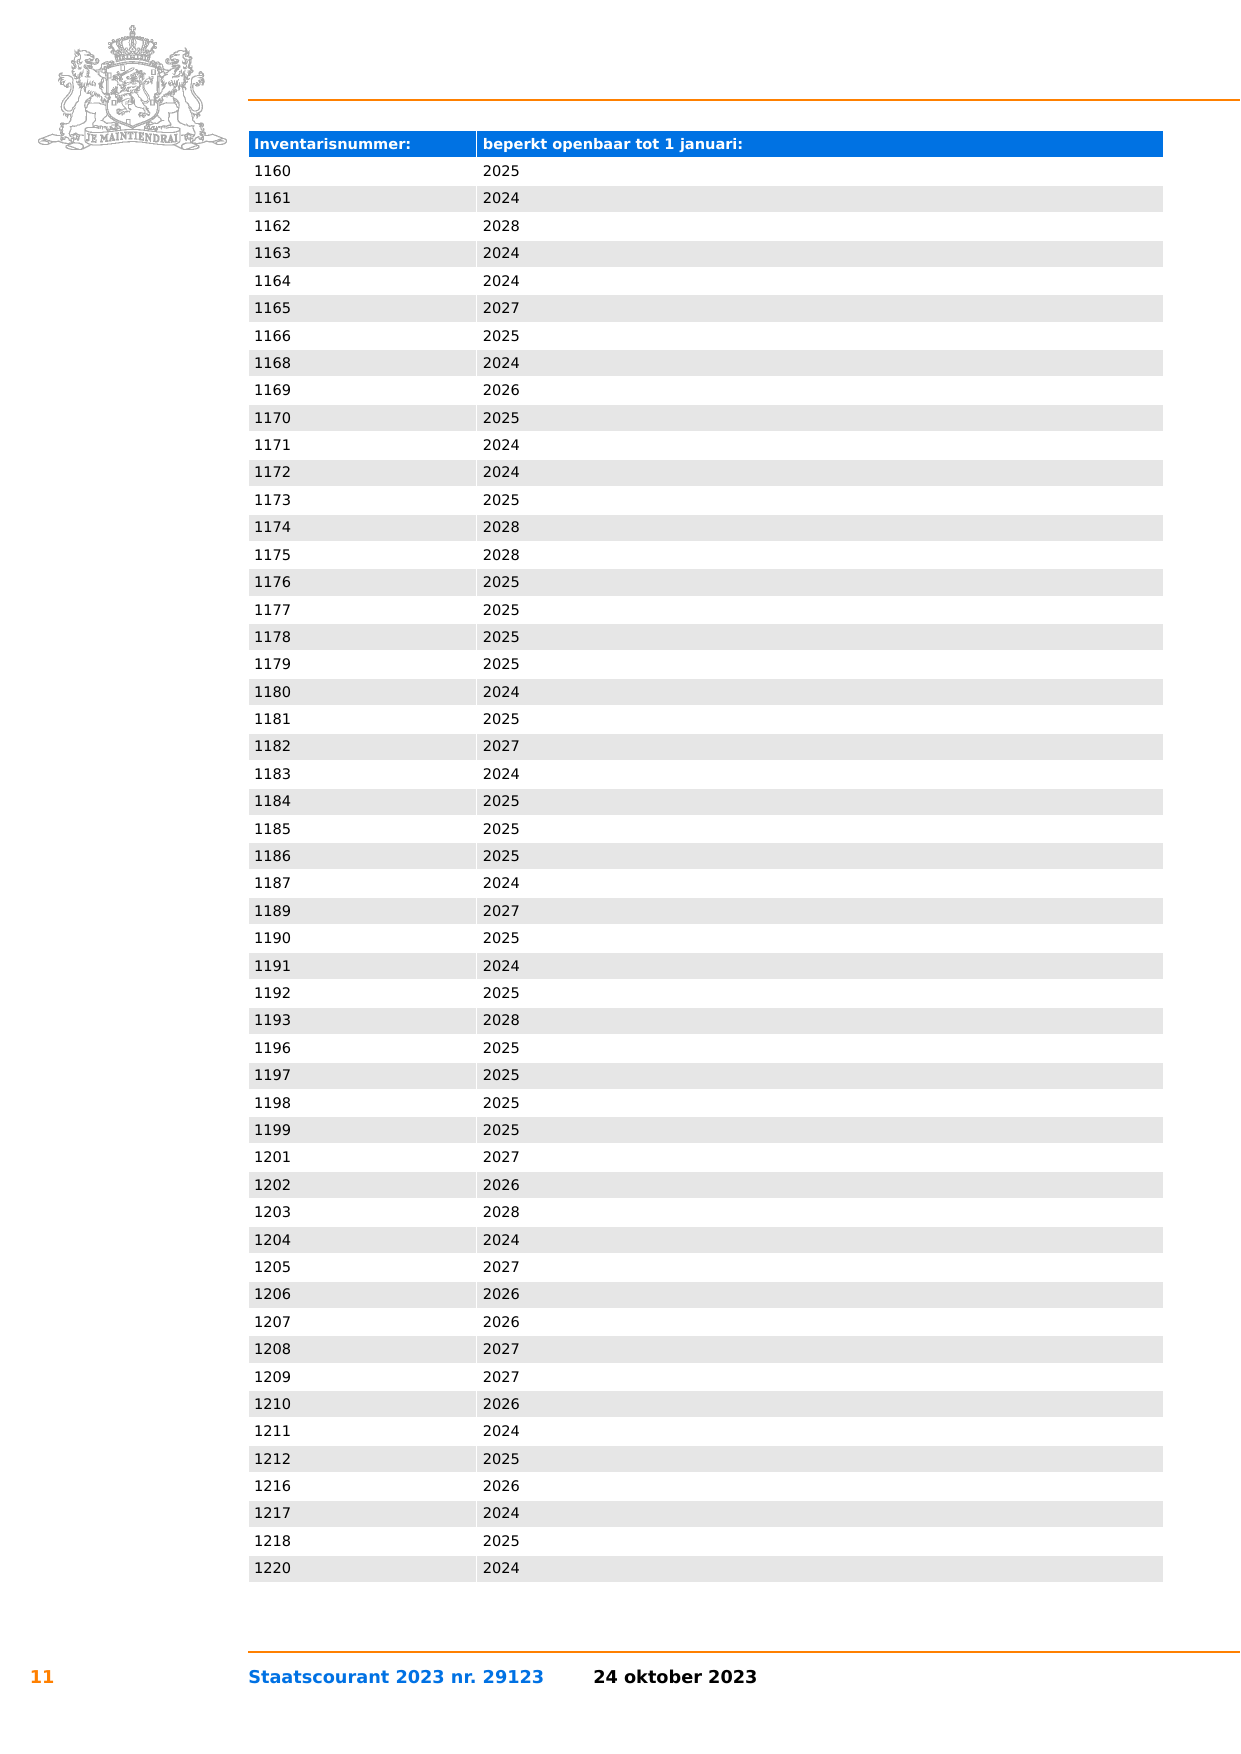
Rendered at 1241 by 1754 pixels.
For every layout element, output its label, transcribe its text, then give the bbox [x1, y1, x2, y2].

table_cell 1160 [249, 158, 476, 185]
table_cell 2025 [477, 323, 1163, 349]
table_cell 2028 [477, 213, 1163, 239]
table_cell 1170 [249, 405, 476, 431]
table_cell 2028 [477, 515, 1163, 541]
table_cell 1211 [249, 1419, 476, 1445]
table_cell 2028 [477, 1199, 1163, 1226]
picture [38, 25, 227, 150]
table_cell 1218 [249, 1528, 476, 1554]
table_cell 1208 [249, 1336, 476, 1363]
table_header beperkt openbaar tot 1 januari: [477, 131, 1163, 157]
table_cell 1177 [249, 597, 476, 623]
table_cell 1198 [249, 1090, 476, 1116]
table_cell 1181 [249, 706, 476, 733]
table_cell 2026 [477, 1282, 1163, 1308]
table_cell 1173 [249, 487, 476, 513]
table_cell 1210 [249, 1391, 476, 1417]
table_cell 2025 [477, 1035, 1163, 1061]
table_cell 1164 [249, 268, 476, 294]
table_cell 2027 [477, 1254, 1163, 1281]
table_cell 1185 [249, 816, 476, 842]
table_cell 2025 [477, 980, 1163, 1007]
table_cell 1190 [249, 925, 476, 952]
table_cell 2025 [477, 158, 1163, 185]
table_cell 2025 [477, 1063, 1163, 1089]
table_cell 2027 [477, 1336, 1163, 1363]
table_cell 2026 [477, 378, 1163, 404]
table_cell 1212 [249, 1446, 476, 1472]
table_cell 2027 [477, 1145, 1163, 1171]
table_cell 2025 [477, 1446, 1163, 1472]
table_cell 1199 [249, 1117, 476, 1143]
table_cell 2024 [477, 1227, 1163, 1253]
table_cell 2025 [477, 1528, 1163, 1554]
table_cell 1191 [249, 953, 476, 979]
table_cell 1206 [249, 1282, 476, 1308]
table_cell 2027 [477, 295, 1163, 322]
table_cell 2026 [477, 1391, 1163, 1417]
table_cell 1207 [249, 1309, 476, 1335]
table_cell 2026 [477, 1172, 1163, 1198]
table_cell 1216 [249, 1473, 476, 1500]
table_cell 2026 [477, 1309, 1163, 1335]
table_cell 2024 [477, 1419, 1163, 1445]
table_cell 1166 [249, 323, 476, 349]
table_cell 2027 [477, 734, 1163, 760]
table_cell 2024 [477, 871, 1163, 897]
table_cell 2025 [477, 1117, 1163, 1143]
table_cell 2025 [477, 843, 1163, 869]
table_cell 1165 [249, 295, 476, 322]
table_cell 2024 [477, 761, 1163, 787]
table_cell 2025 [477, 925, 1163, 952]
table_cell 1169 [249, 378, 476, 404]
table_cell 2026 [477, 1473, 1163, 1500]
table_cell 2027 [477, 898, 1163, 924]
table_cell 2024 [477, 953, 1163, 979]
table_cell 2024 [477, 432, 1163, 459]
table_cell 1186 [249, 843, 476, 869]
table_cell 1178 [249, 624, 476, 650]
table_cell 1184 [249, 789, 476, 815]
table_cell 2024 [477, 1556, 1163, 1582]
table_cell 1189 [249, 898, 476, 924]
table_cell 1175 [249, 542, 476, 568]
table_cell 2025 [477, 597, 1163, 623]
table_cell 1196 [249, 1035, 476, 1061]
table_cell 1163 [249, 241, 476, 267]
table_cell 1172 [249, 460, 476, 486]
table_cell 2024 [477, 186, 1163, 212]
table_cell 1203 [249, 1199, 476, 1226]
table_cell 2024 [477, 241, 1163, 267]
table_cell 1220 [249, 1556, 476, 1582]
table_cell 1187 [249, 871, 476, 897]
table_cell 1205 [249, 1254, 476, 1281]
table_cell 2025 [477, 816, 1163, 842]
table_cell 2025 [477, 569, 1163, 596]
table_cell 1180 [249, 679, 476, 705]
table_cell 2024 [477, 350, 1163, 376]
table_cell 2025 [477, 706, 1163, 733]
table_cell 2025 [477, 789, 1163, 815]
table_cell 1217 [249, 1501, 476, 1527]
table_cell 2025 [477, 487, 1163, 513]
table_cell 1162 [249, 213, 476, 239]
table_cell 1209 [249, 1364, 476, 1390]
table_cell 1179 [249, 651, 476, 678]
table_cell 2024 [477, 268, 1163, 294]
table_cell 1192 [249, 980, 476, 1007]
table_cell 1161 [249, 186, 476, 212]
table_cell 2024 [477, 679, 1163, 705]
table_cell 1201 [249, 1145, 476, 1171]
table_cell 2025 [477, 1090, 1163, 1116]
table_cell 1183 [249, 761, 476, 787]
table_cell 2028 [477, 1008, 1163, 1034]
table_cell 2025 [477, 405, 1163, 431]
table_header Inventarisnummer: [249, 131, 476, 157]
table_cell 2025 [477, 651, 1163, 678]
table_cell 1182 [249, 734, 476, 760]
table_cell 2024 [477, 460, 1163, 486]
table_cell 2024 [477, 1501, 1163, 1527]
table_cell 1171 [249, 432, 476, 459]
table_cell 2025 [477, 624, 1163, 650]
table_cell 2028 [477, 542, 1163, 568]
table_cell 1174 [249, 515, 476, 541]
table_cell 1204 [249, 1227, 476, 1253]
table_cell 1168 [249, 350, 476, 376]
table_cell 1197 [249, 1063, 476, 1089]
table_cell 1193 [249, 1008, 476, 1034]
table_cell 2027 [477, 1364, 1163, 1390]
table_cell 1176 [249, 569, 476, 596]
table_cell 1202 [249, 1172, 476, 1198]
